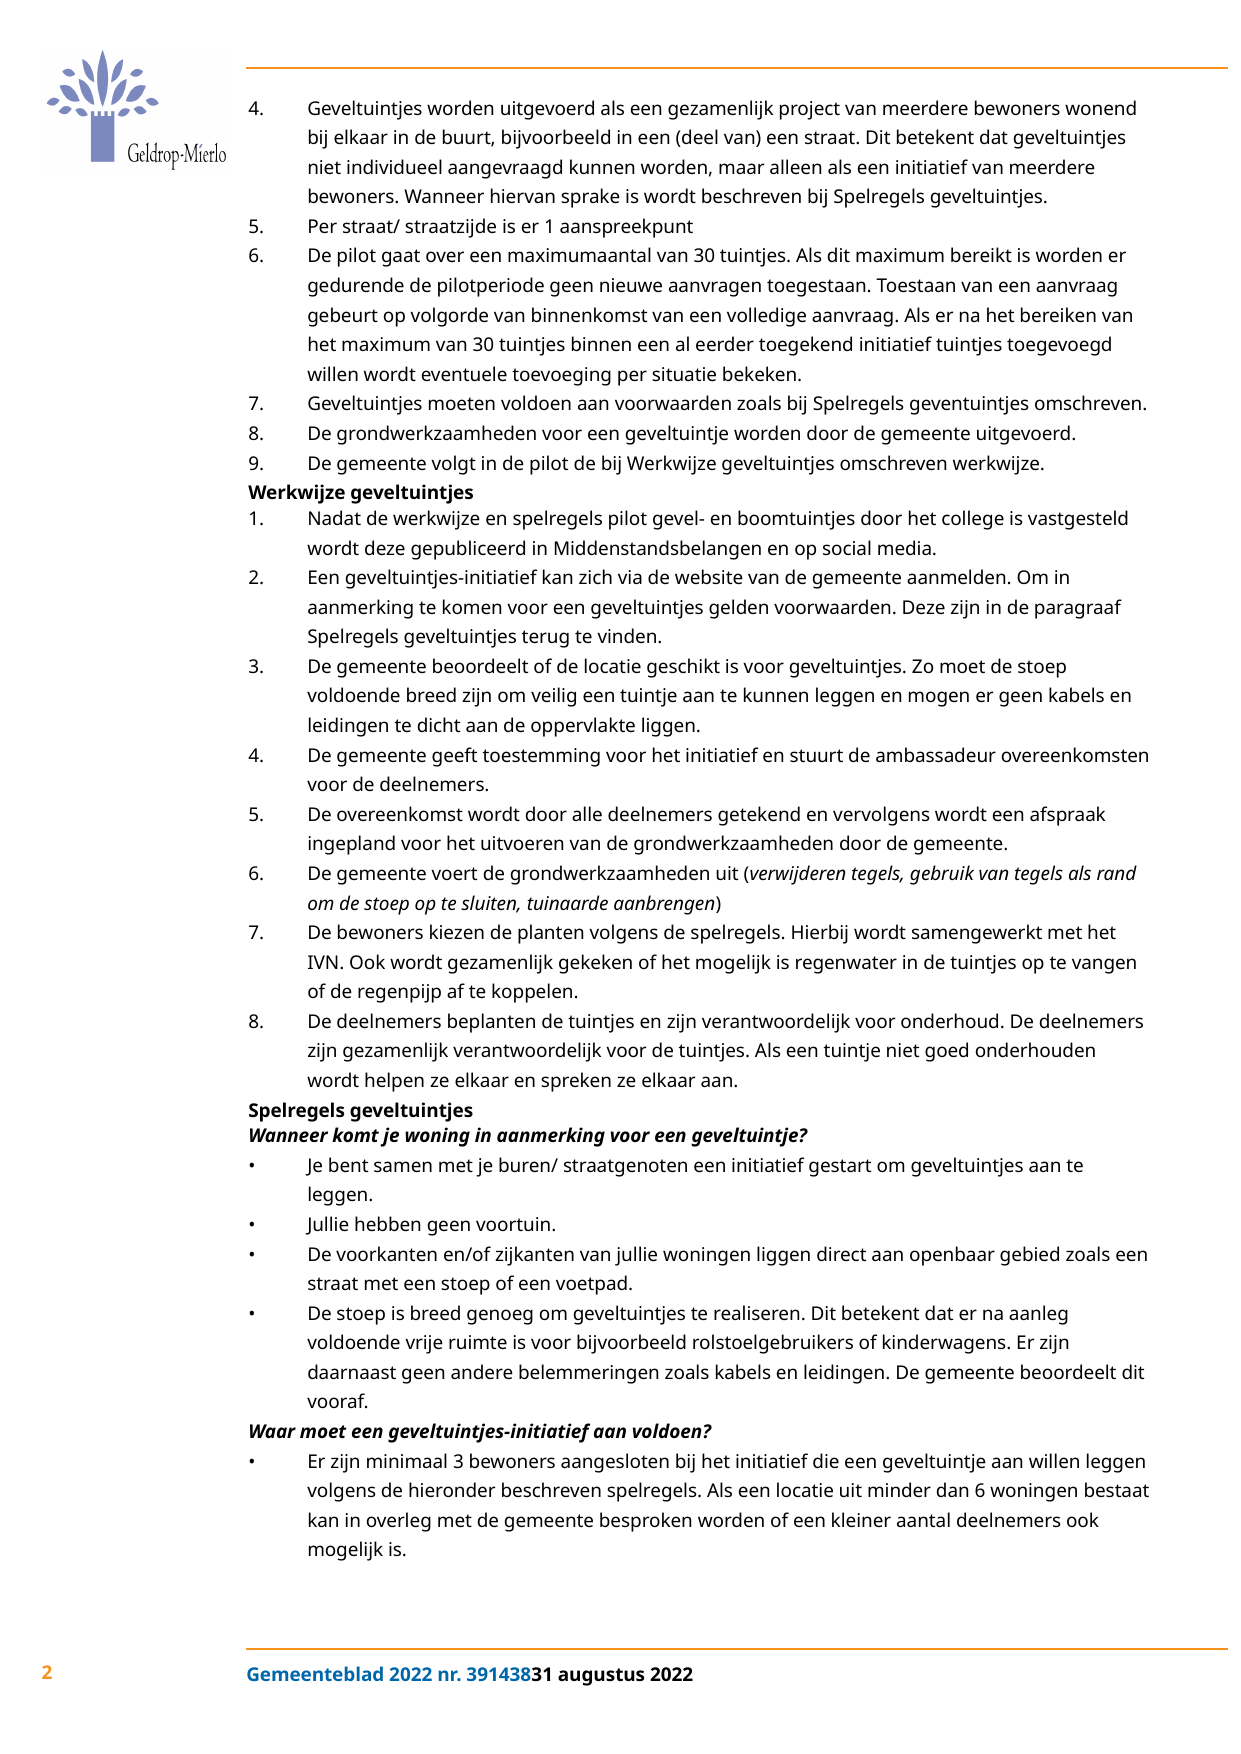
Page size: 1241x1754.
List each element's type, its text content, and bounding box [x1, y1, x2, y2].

list De pilot gaat over een maximumaantal van 30 tuintjes. Als dit maximum bereikt is worden er gedurende de pilotperiode geen nieuwe aanvragen toegestaan. Toestaan van een aanvraag gebeurt op volgorde van binnenkomst van een volledige aanvraag. Als er na het bereiken van het maximum van 30 tuintjes binnen een al eerder toegekend initiatief tuintjes toegevoegd willen wordt eventuele toevoeging per situatie bekeken. [248, 243, 1152, 387]
list De gemeente beoordeelt of de locatie geschikt is voor geveltuintjes. Zo moet de stoep voldoende breed zijn om veilig een tuintje aan te kunnen leggen en mogen er geen kabels en leidingen te dicht aan de oppervlakte liggen. [248, 653, 1152, 738]
list De bewoners kiezen de planten volgens de spelregels. Hierbij wordt samengewerkt met het IVN. Ook wordt gezamenlijk gekeken of het mogelijk is regenwater in de tuintjes op te vangen of de regenpijp af te koppelen. [248, 919, 1152, 1004]
text Wanneer komt je woning in aanmerking voor een geveltuintje? [248, 1122, 1152, 1148]
list De gemeente voert de grondwerkzaamheden uit (verwijderen tegels, gebruik van tegels als rand om de stoep op te sluiten, tuinaarde aanbrengen) [248, 860, 1152, 915]
list Per straat/ straatzijde is er 1 aanspreekpunt [248, 213, 1152, 239]
text Waar moet een geveltuintjes-initiatief aan voldoen? [248, 1418, 1152, 1444]
list De gemeente geeft toestemming voor het initiatief en stuurt de ambassadeur overeenkomsten voor de deelnemers. [248, 742, 1152, 797]
list De deelnemers beplanten de tuintjes en zijn verantwoordelijk voor onderhoud. De deelnemers zijn gezamenlijk verantwoordelijk voor de tuintjes. Als een tuintje niet goed onderhouden wordt helpen ze elkaar en spreken ze elkaar aan. [248, 1008, 1152, 1093]
list Een geveltuintjes-initiatief kan zich via de website van de gemeente aanmelden. Om in aanmerking te komen voor een geveltuintjes gelden voorwaarden. Deze zijn in de paragraaf Spelregels geveltuintjes terug te vinden. [248, 564, 1152, 649]
list Jullie hebben geen voortuin. [248, 1211, 1152, 1237]
list De overeenkomst wordt door alle deelnemers getekend en vervolgens wordt een afspraak ingepland voor het uitvoeren van de grondwerkzaamheden door de gemeente. [248, 801, 1152, 856]
picture [41, 47, 231, 172]
text Spelregels geveltuintjes [248, 1097, 1152, 1122]
list Geveltuintjes worden uitgevoerd als een gezamenlijk project van meerdere bewoners wonend bij elkaar in de buurt, bijvoorbeeld in een (deel van) een straat. Dit betekent dat geveltuintjes niet individueel aangevraagd kunnen worden, maar alleen als een initiatief van meerdere bewoners. Wanneer hiervan sprake is wordt beschreven bij Spelregels geveltuintjes. [248, 95, 1152, 209]
list Je bent samen met je buren/ straatgenoten een initiatief gestart om geveltuintjes aan te leggen. [248, 1152, 1152, 1207]
list De stoep is breed genoeg om geveltuintjes te realiseren. Dit betekent dat er na aanleg voldoende vrije ruimte is voor bijvoorbeeld rolstoelgebruikers of kinderwagens. Er zijn daarnaast geen andere belemmeringen zoals kabels en leidingen. De gemeente beoordeelt dit vooraf. [248, 1300, 1152, 1414]
list De grondwerkzaamheden voor een geveltuintje worden door de gemeente uitgevoerd. [248, 420, 1152, 446]
list De gemeente volgt in de pilot de bij Werkwijze geveltuintjes omschreven werkwijze. [248, 450, 1152, 476]
list Er zijn minimaal 3 bewoners aangesloten bij het initiatief die een geveltuintje aan willen leggen volgens de hieronder beschreven spelregels. Als een locatie uit minder dan 6 woningen bestaat kan in overleg met de gemeente besproken worden of een kleiner aantal deelnemers ook mogelijk is. [248, 1448, 1152, 1562]
text Werkwijze geveltuintjes [248, 479, 1152, 505]
list De voorkanten en/of zijkanten van jullie woningen liggen direct aan openbaar gebied zoals een straat met een stoep of een voetpad. [248, 1241, 1152, 1296]
list Nadat de werkwijze en spelregels pilot gevel- en boomtuintjes door het college is vastgesteld wordt deze gepubliceerd in Middenstandsbelangen en op social media. [248, 505, 1152, 560]
list Geveltuintjes moeten voldoen aan voorwaarden zoals bij Spelregels geventuintjes omschreven. [248, 391, 1152, 416]
